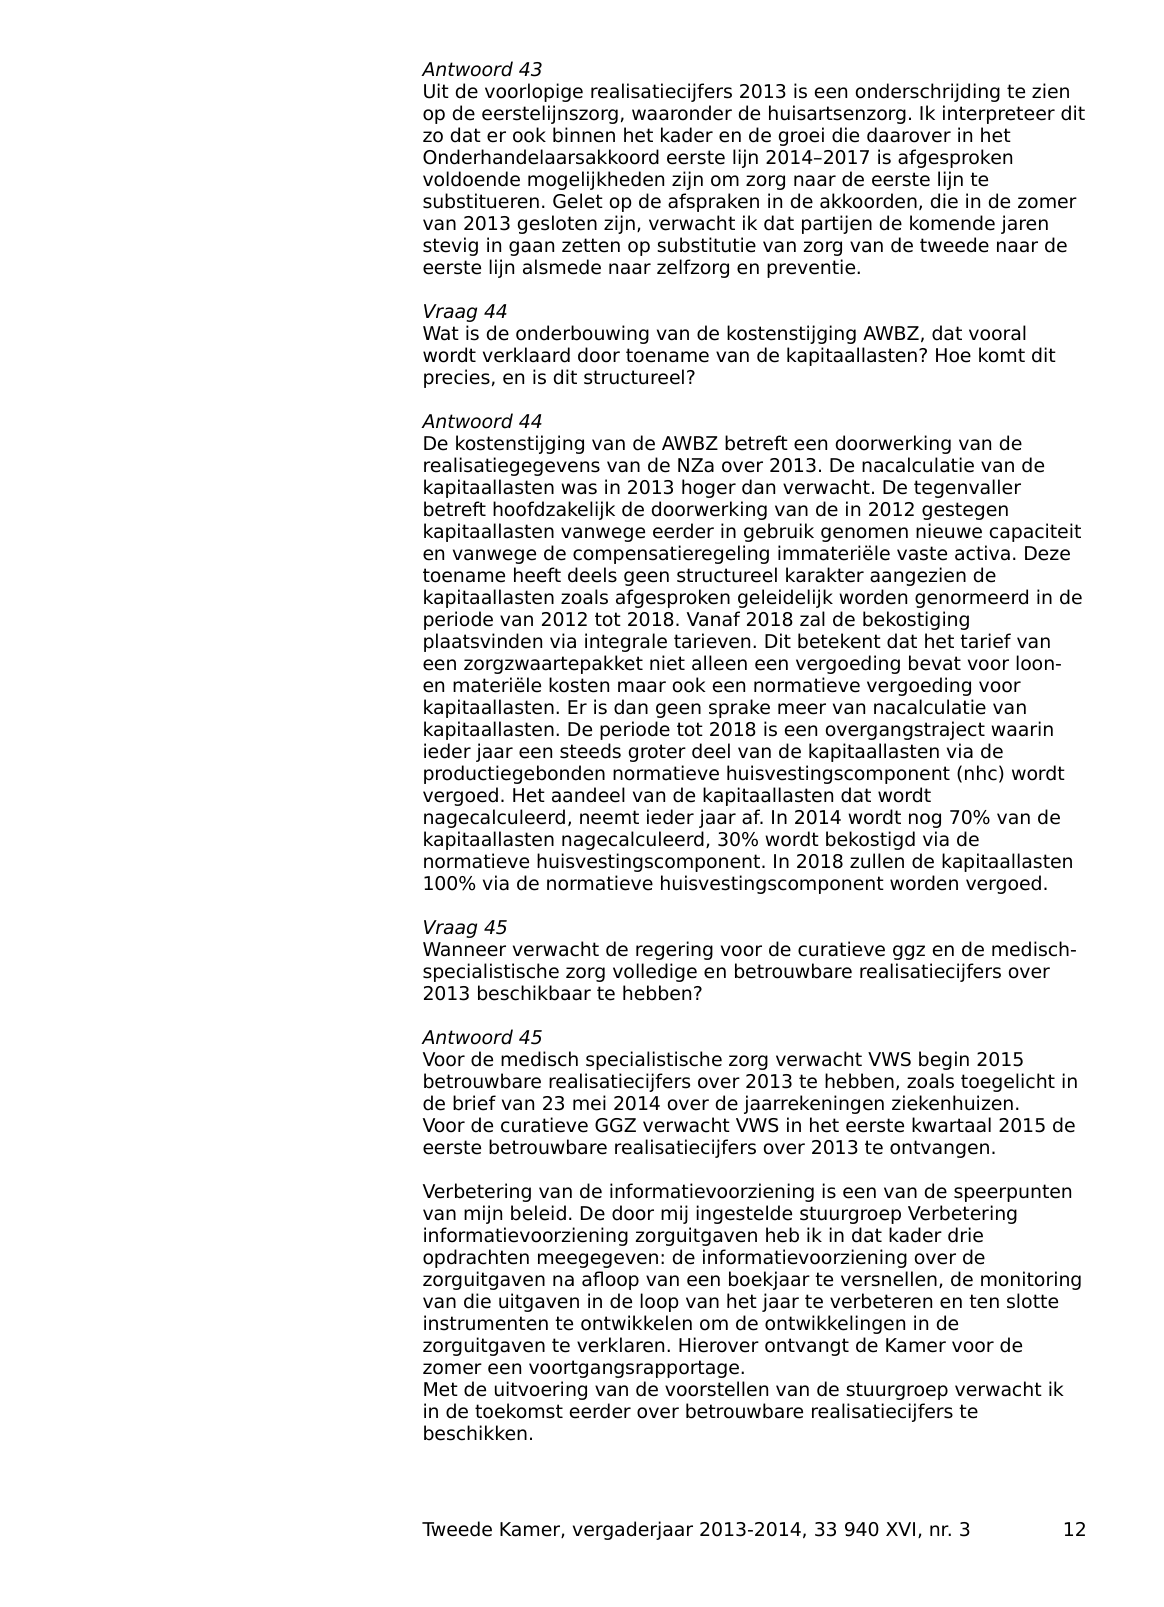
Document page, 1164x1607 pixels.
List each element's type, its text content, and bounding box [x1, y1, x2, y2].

text Verbetering van de informatievoorziening is een van de speerpunten van mijn beleid. De door mij ingestelde stuurgroep Verbetering informatievoorziening zorguitgaven heb ik in dat kader drie opdrachten meegegeven: de informatievoorziening over de zorguitgaven na afloop van een boekjaar te versnellen, de monitoring van die uitgaven in de loop van het jaar te verbeteren en ten slotte instrumenten te ontwikkelen om de ontwikkelingen in de zorguitgaven te verklaren. Hierover ontvangt de Kamer voor de zomer een voortgangsrapportage. [422, 1181, 1087, 1379]
text Met de uitvoering van de voorstellen van de stuurgroep verwacht ik in de toekomst eerder over betrouwbare realisatiecijfers te beschikken. [422, 1379, 1087, 1445]
text Wat is de onderbouwing van de kostenstijging AWBZ, dat vooral wordt verklaard door toename van de kapitaallasten? Hoe komt dit precies, en is dit structureel? [422, 323, 1087, 389]
text Antwoord 45 [422, 1027, 1087, 1049]
text Wanneer verwacht de regering voor de curatieve ggz en de medisch-specialistische zorg volledige en betrouwbare realisatiecijfers over 2013 beschikbaar te hebben? [422, 939, 1087, 1005]
text Vraag 45 [422, 917, 1087, 939]
text Uit de voorlopige realisatiecijfers 2013 is een onderschrijding te zien op de eerstelijnszorg, waaronder de huisartsenzorg. Ik interpreteer dit zo dat er ook binnen het kader en de groei die daarover in het Onderhandelaarsakkoord eerste lijn 2014–2017 is afgesproken voldoende mogelijkheden zijn om zorg naar de eerste lijn te substitueren. Gelet op de afspraken in de akkoorden, die in de zomer van 2013 gesloten zijn, verwacht ik dat partijen de komende jaren stevig in gaan zetten op substitutie van zorg van de tweede naar de eerste lijn alsmede naar zelfzorg en preventie. [422, 81, 1087, 279]
text De kostenstijging van de AWBZ betreft een doorwerking van de realisatiegegevens van de NZa over 2013. De nacalculatie van de kapitaallasten was in 2013 hoger dan verwacht. De tegenvaller betreft hoofdzakelijk de doorwerking van de in 2012 gestegen kapitaallasten vanwege eerder in gebruik genomen nieuwe capaciteit en vanwege de compensatieregeling immateriële vaste activa. Deze toename heeft deels geen structureel karakter aangezien de kapitaallasten zoals afgesproken geleidelijk worden genormeerd in de periode van 2012 tot 2018. Vanaf 2018 zal de bekostiging plaatsvinden via integrale tarieven. Dit betekent dat het tarief van een zorgzwaartepakket niet alleen een vergoeding bevat voor loon- en materiële kosten maar ook een normatieve vergoeding voor kapitaallasten. Er is dan geen sprake meer van nacalculatie van kapitaallasten. De periode tot 2018 is een overgangstraject waarin ieder jaar een steeds groter deel van de kapitaallasten via de productiegebonden normatieve huisvestingscomponent (nhc) wordt vergoed. Het aandeel van de kapitaallasten dat wordt nagecalculeerd, neemt ieder jaar af. In 2014 wordt nog 70% van de kapitaallasten nagecalculeerd, 30% wordt bekostigd via de normatieve huisvestingscomponent. In 2018 zullen de kapitaallasten 100% via de normatieve huisvestingscomponent worden vergoed. [422, 433, 1087, 895]
text Antwoord 44 [422, 411, 1087, 433]
text Antwoord 43 [422, 59, 1087, 81]
text Voor de curatieve GGZ verwacht VWS in het eerste kwartaal 2015 de eerste betrouwbare realisatiecijfers over 2013 te ontvangen. [422, 1115, 1087, 1159]
text Vraag 44 [422, 301, 1087, 323]
text Voor de medisch specialistische zorg verwacht VWS begin 2015 betrouwbare realisatiecijfers over 2013 te hebben, zoals toegelicht in de brief van 23 mei 2014 over de jaarrekeningen ziekenhuizen. [422, 1049, 1087, 1115]
